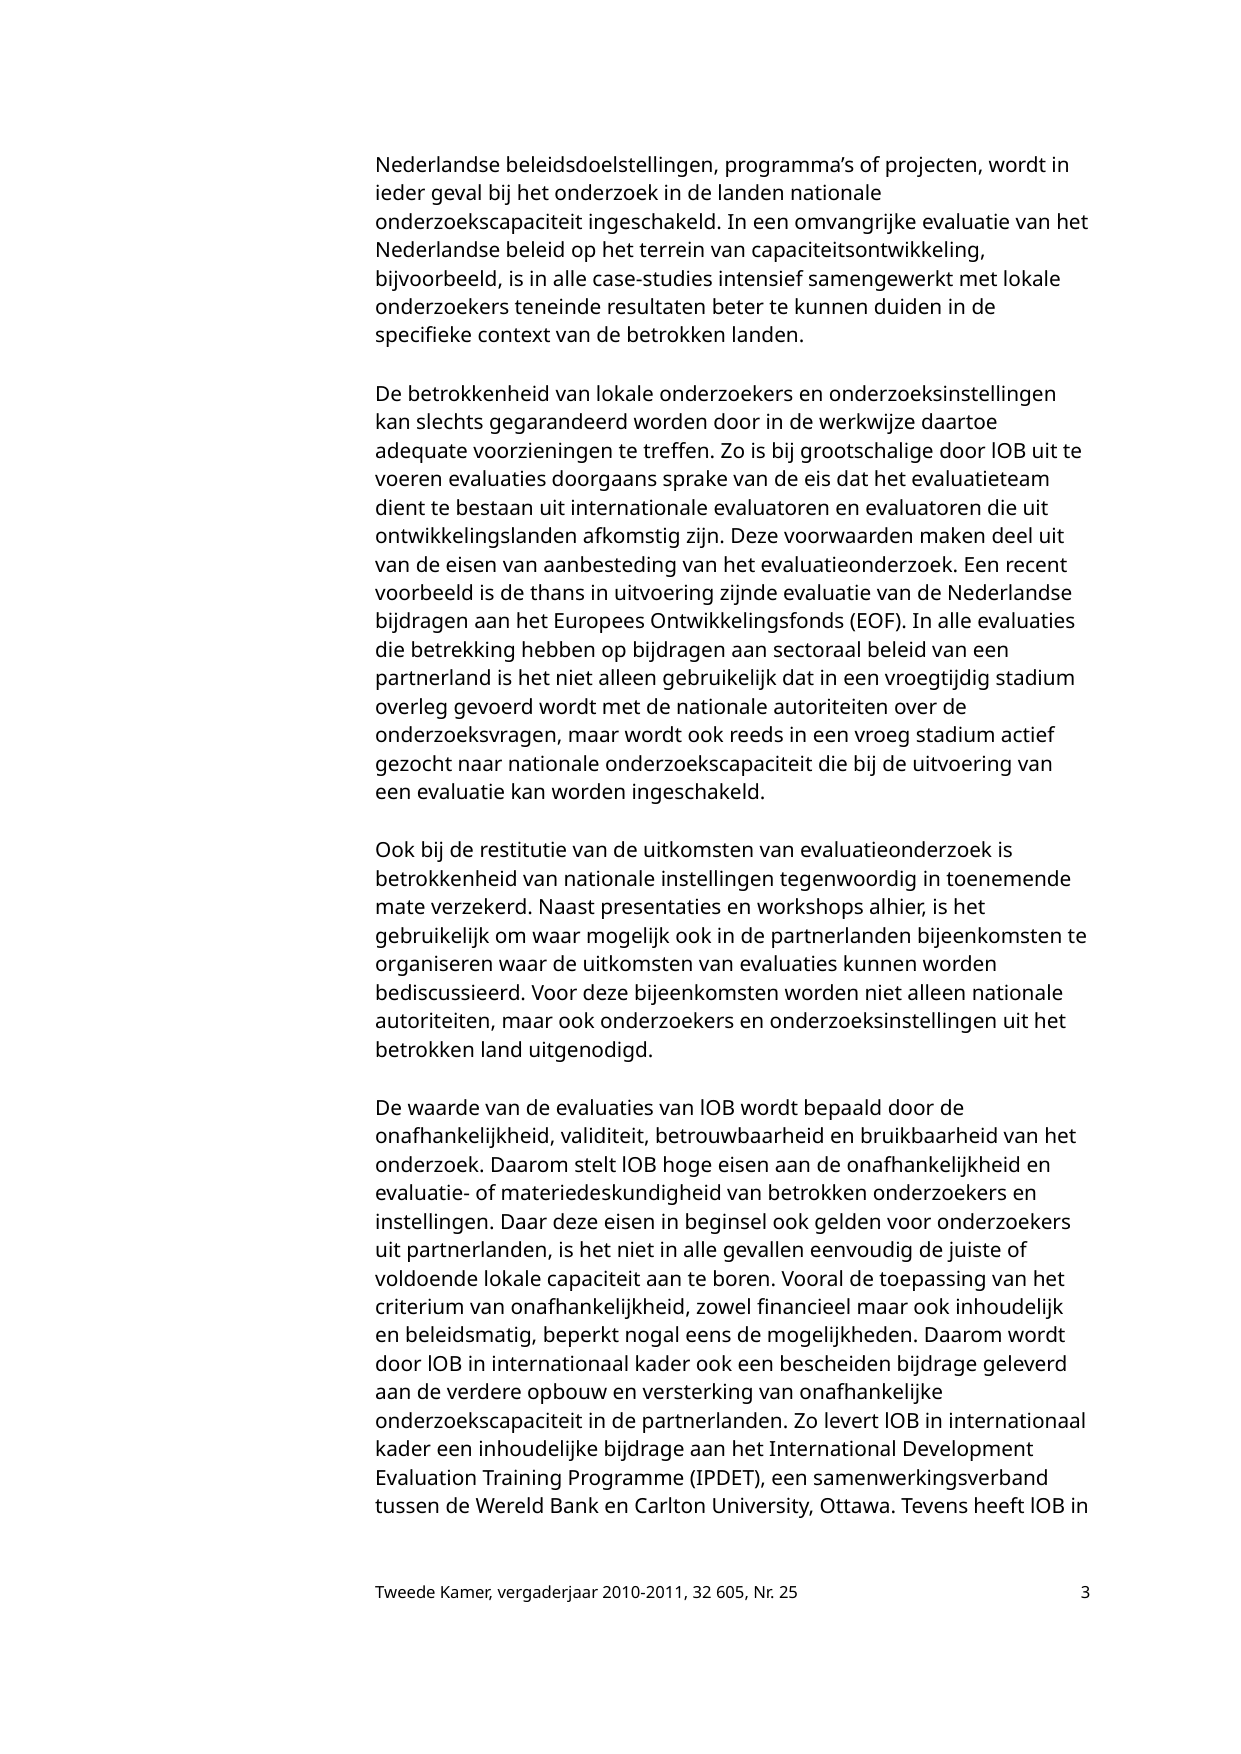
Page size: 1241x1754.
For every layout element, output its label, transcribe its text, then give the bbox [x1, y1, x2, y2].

text Ook bij de restitutie van de uitkomsten van evaluatieonderzoek is betrokkenheid van nationale instellingen tegenwoordig in toenemende mate verzekerd. Naast presentaties en workshops alhier, is het gebruikelijk om waar mogelijk ook in de partnerlanden bijeenkomsten te organiseren waar de uitkomsten van evaluaties kunnen worden bediscussieerd. Voor deze bijeenkomsten worden niet alleen nationale autoriteiten, maar ook onderzoekers en onderzoeksinstellingen uit het betrokken land uitgenodigd. [375, 836, 1090, 1063]
text De waarde van de evaluaties van lOB wordt bepaald door de onafhankelijkheid, validiteit, betrouwbaarheid en bruikbaarheid van het onderzoek. Daarom stelt lOB hoge eisen aan de onafhankelijkheid en evaluatie- of materiedeskundigheid van betrokken onderzoekers en instellingen. Daar deze eisen in beginsel ook gelden voor onderzoekers uit partnerlanden, is het niet in alle gevallen eenvoudig de juiste of voldoende lokale capaciteit aan te boren. Vooral de toepassing van het criterium van onafhankelijkheid, zowel financieel maar ook inhoudelijk en beleidsmatig, beperkt nogal eens de mogelijkheden. Daarom wordt door lOB in internationaal kader ook een bescheiden bijdrage geleverd aan de verdere opbouw en versterking van onafhankelijke onderzoekscapaciteit in de partnerlanden. Zo levert lOB in internationaal kader een inhoudelijke bijdrage aan het International Development Evaluation Training Programme (IPDET), een samenwerkingsverband tussen de Wereld Bank en Carlton University, Ottawa. Tevens heeft lOB in [375, 1093, 1090, 1520]
text De betrokkenheid van lokale onderzoekers en onderzoeksinstellingen kan slechts gegarandeerd worden door in de werkwijze daartoe adequate voorzieningen te treffen. Zo is bij grootschalige door lOB uit te voeren evaluaties doorgaans sprake van de eis dat het evaluatieteam dient te bestaan uit internationale evaluatoren en evaluatoren die uit ontwikkelingslanden afkomstig zijn. Deze voorwaarden maken deel uit van de eisen van aanbesteding van het evaluatieonderzoek. Een recent voorbeeld is de thans in uitvoering zijnde evaluatie van de Nederlandse bijdragen aan het Europees Ontwikkelingsfonds (EOF). In alle evaluaties die betrekking hebben op bijdragen aan sectoraal beleid van een partnerland is het niet alleen gebruikelijk dat in een vroegtijdig stadium overleg gevoerd wordt met de nationale autoriteiten over de onderzoeksvragen, maar wordt ook reeds in een vroeg stadium actief gezocht naar nationale onderzoekscapaciteit die bij de uitvoering van een evaluatie kan worden ingeschakeld. [375, 379, 1090, 806]
text Nederlandse beleidsdoelstellingen, programma’s of projecten, wordt in ieder geval bij het onderzoek in de landen nationale onderzoekscapaciteit ingeschakeld. In een omvangrijke evaluatie van het Nederlandse beleid op het terrein van capaciteitsontwikkeling, bijvoorbeeld, is in alle case-studies intensief samengewerkt met lokale onderzoekers teneinde resultaten beter te kunnen duiden in de specifieke context van de betrokken landen. [375, 150, 1090, 349]
